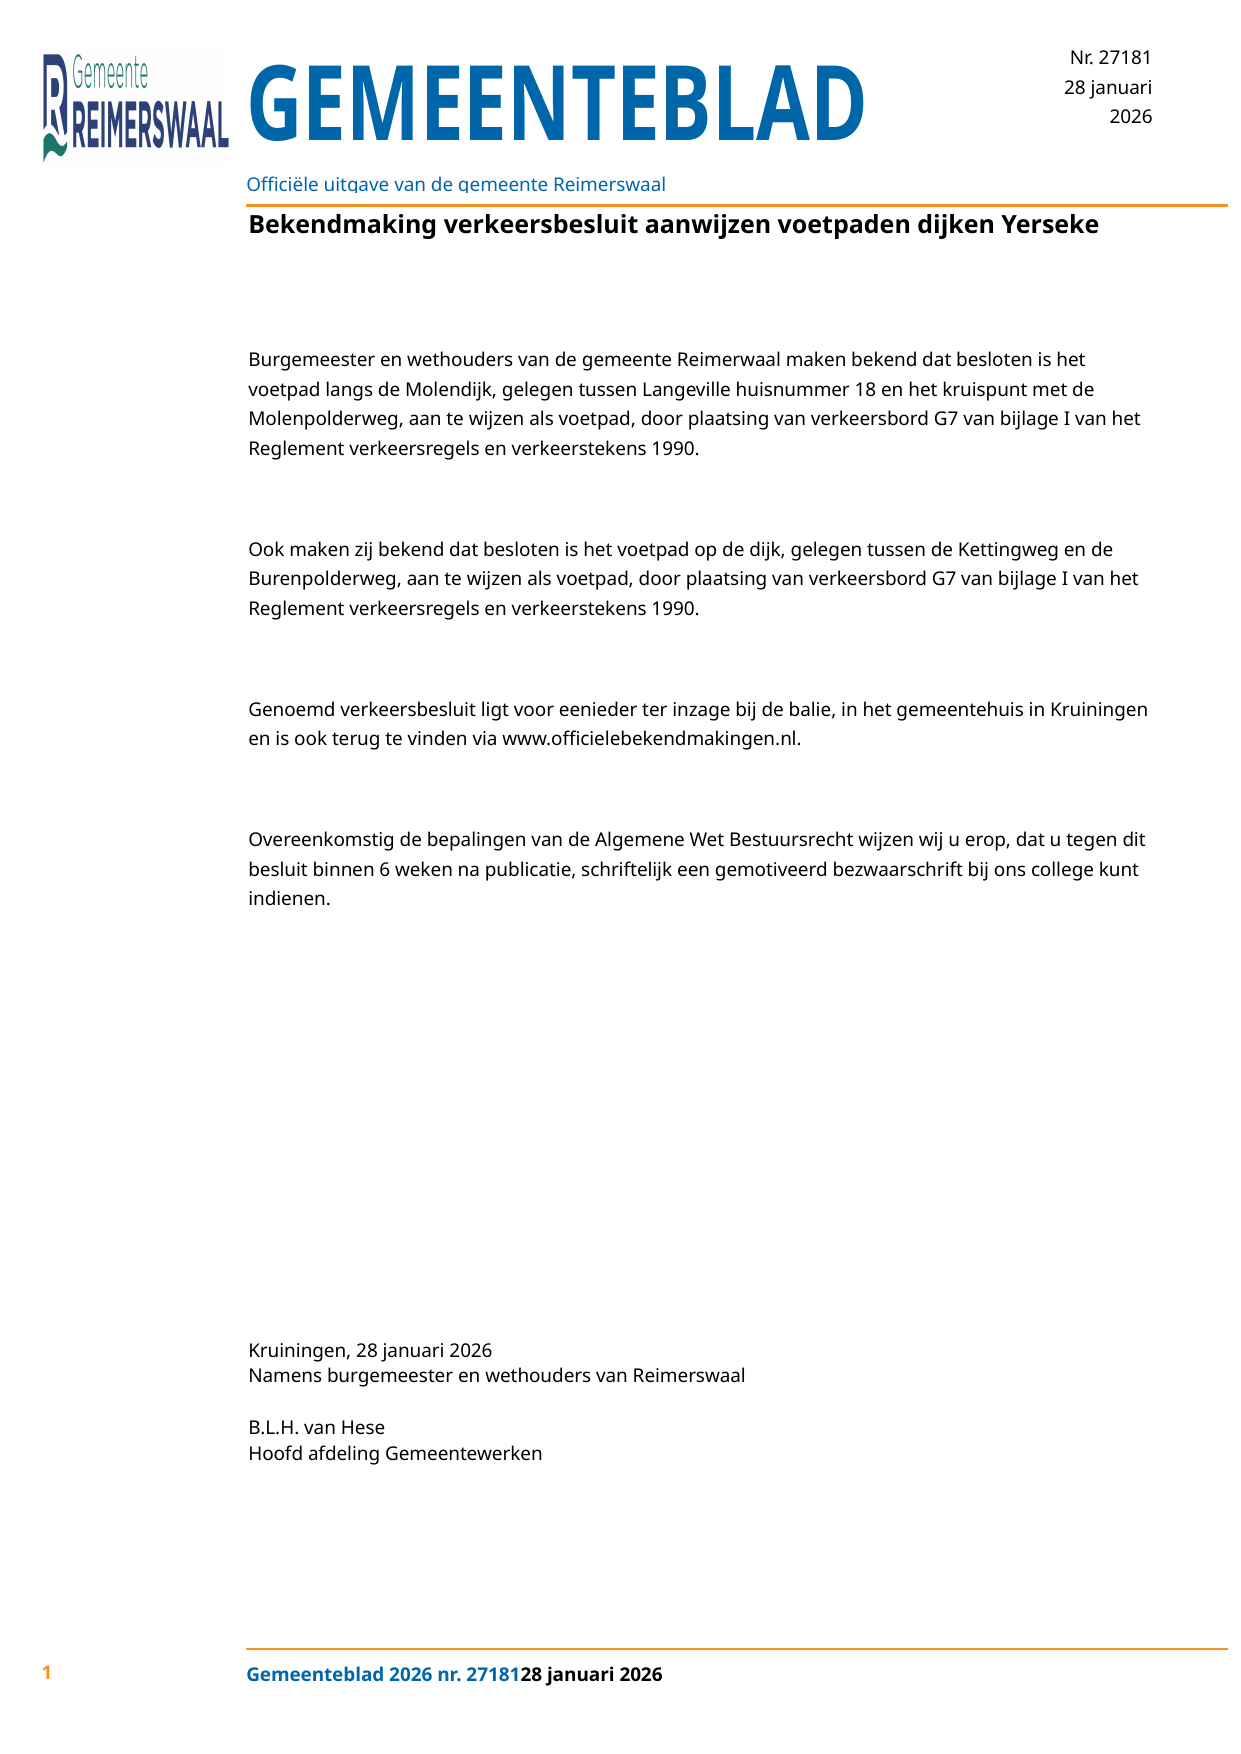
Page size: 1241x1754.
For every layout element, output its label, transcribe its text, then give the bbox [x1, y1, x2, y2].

text Burgemeester en wethouders van de gemeente Reimerwaal maken bekend dat besloten is het voetpad langs de Molendijk, gelegen tussen Langeville huisnummer 18 en het kruispunt met de Molenpolderweg, aan te wijzen als voetpad, door plaatsing van verkeersbord G7 van bijlage I van het Reglement verkeersregels en verkeerstekens 1990. [248, 346, 1152, 461]
text Genoemd verkeersbesluit ligt voor eenieder ter inzage bij de balie, in het gemeentehuis in Kruiningen en is ook terug te vinden via www.officielebekendmakingen.nl. [248, 696, 1152, 751]
text Hoofd afdeling Gemeentewerken [248, 1440, 1152, 1465]
text Ook maken zij bekend dat besloten is het voetpad op de dijk, gelegen tussen de Kettingweg en de Burenpolderweg, aan te wijzen als voetpad, door plaatsing van verkeersbord G7 van bijlage I van het Reglement verkeersregels en verkeerstekens 1990. [248, 536, 1152, 621]
text Overeenkomstig de bepalingen van de Algemene Wet Bestuursrecht wijzen wij u erop, dat u tegen dit besluit binnen 6 weken na publicatie, schriftelijk een gemotiveerd bezwaarschrift bij ons college kunt indienen. [248, 826, 1152, 911]
text B.L.H. van Hese [248, 1414, 1152, 1440]
picture [41, 47, 231, 172]
text Bekendmaking verkeersbesluit aanwijzen voetpaden dijken Yerseke [248, 207, 1152, 241]
text Kruiningen, 28 januari 2026 [248, 1337, 1152, 1362]
text Namens burgemeester en wethouders van Reimerswaal [248, 1362, 1152, 1388]
